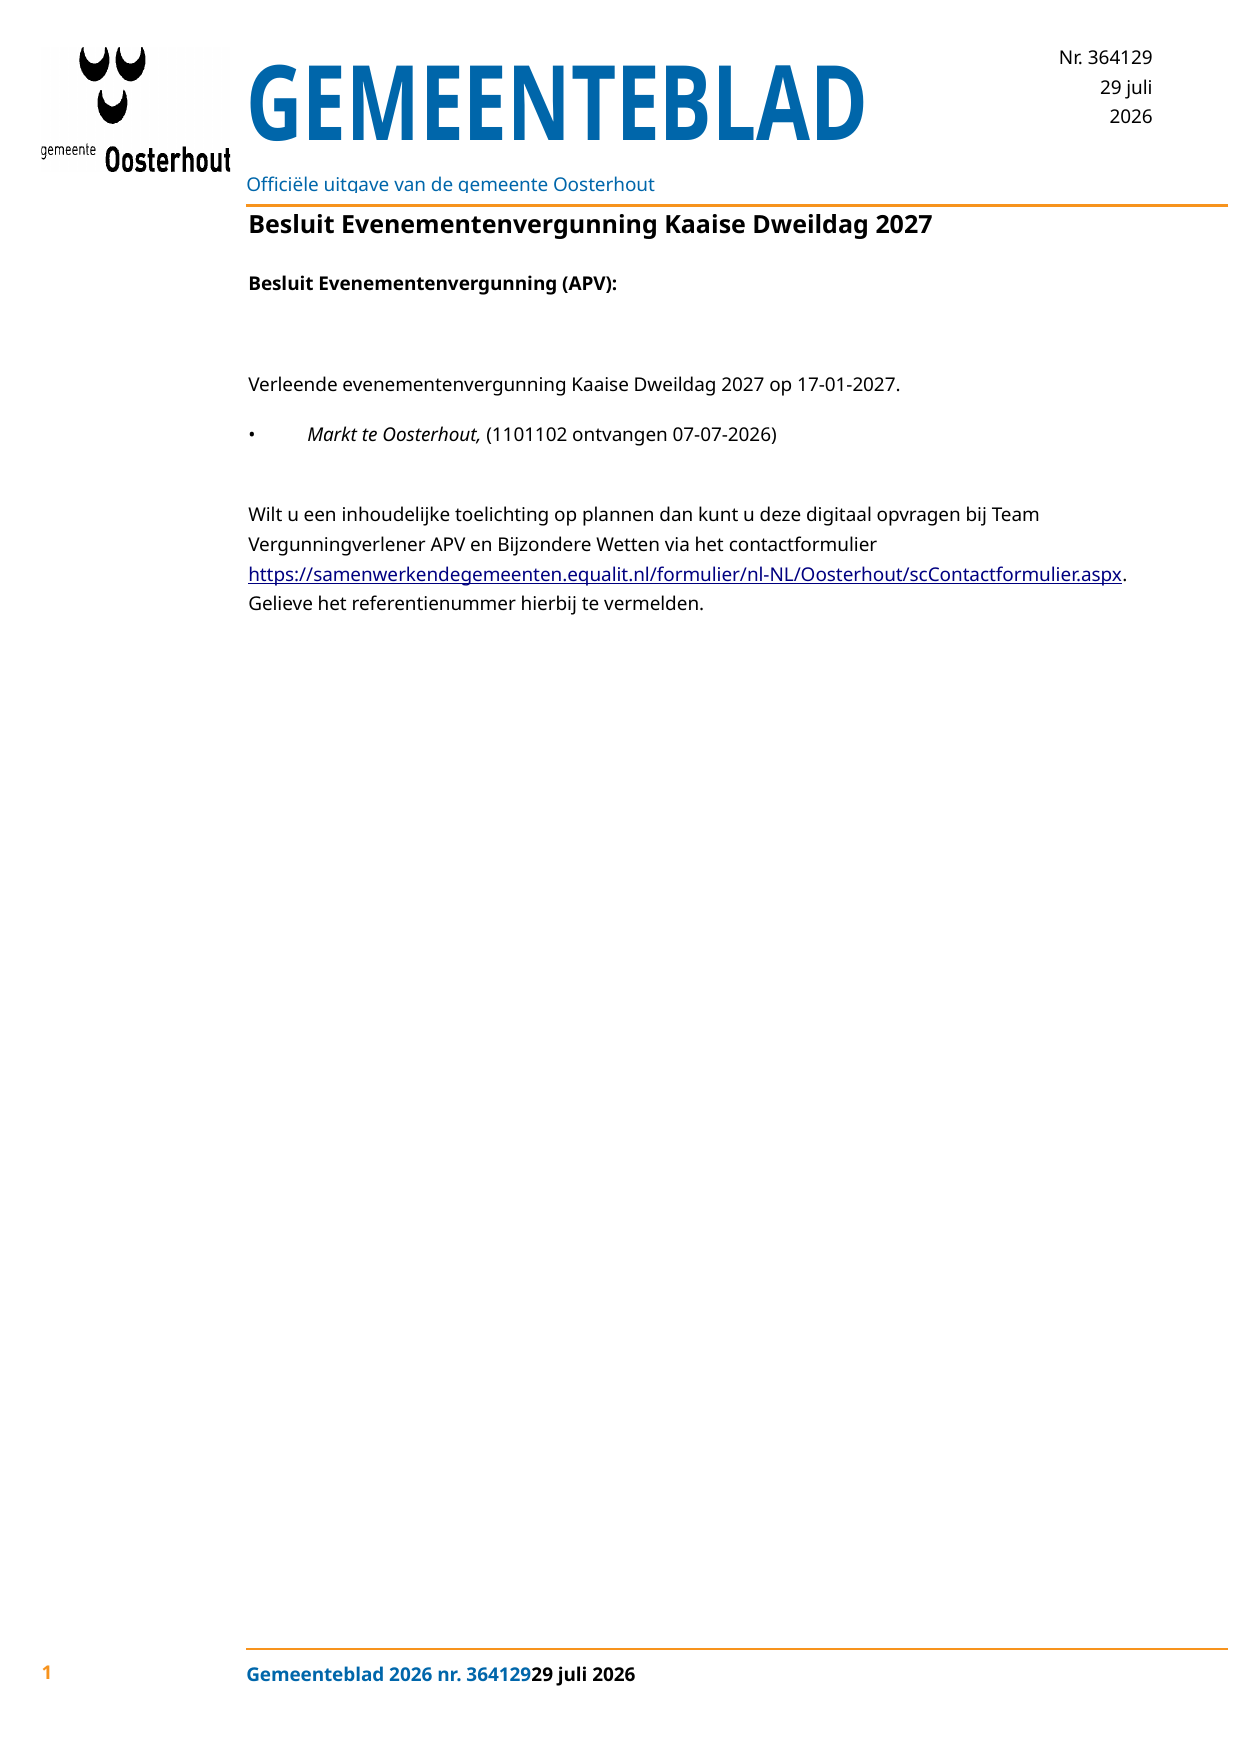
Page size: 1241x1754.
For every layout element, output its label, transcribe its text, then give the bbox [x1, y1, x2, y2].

text Wilt u een inhoudelijke toelichting op plannen dan kunt u deze digitaal opvragen bij Team Vergunningverlener APV en Bijzondere Wetten via het contactformulier https://samenwerkendegemeenten.equalit.nl/formulier/nl-NL/Oosterhout/scContactformulier.aspx. Gelieve het referentienummer hierbij te vermelden. [248, 502, 1152, 616]
text Besluit Evenementenvergunning Kaaise Dweildag 2027 [248, 207, 1152, 241]
list Markt te Oosterhout, (1101102 ontvangen 07-07-2026) [248, 422, 1152, 447]
text Besluit Evenementenvergunning (APV): [248, 270, 1152, 296]
picture [41, 47, 231, 172]
text Verleende evenementenvergunning Kaaise Dweildag 2027 op 17-01-2027. [248, 371, 1152, 397]
